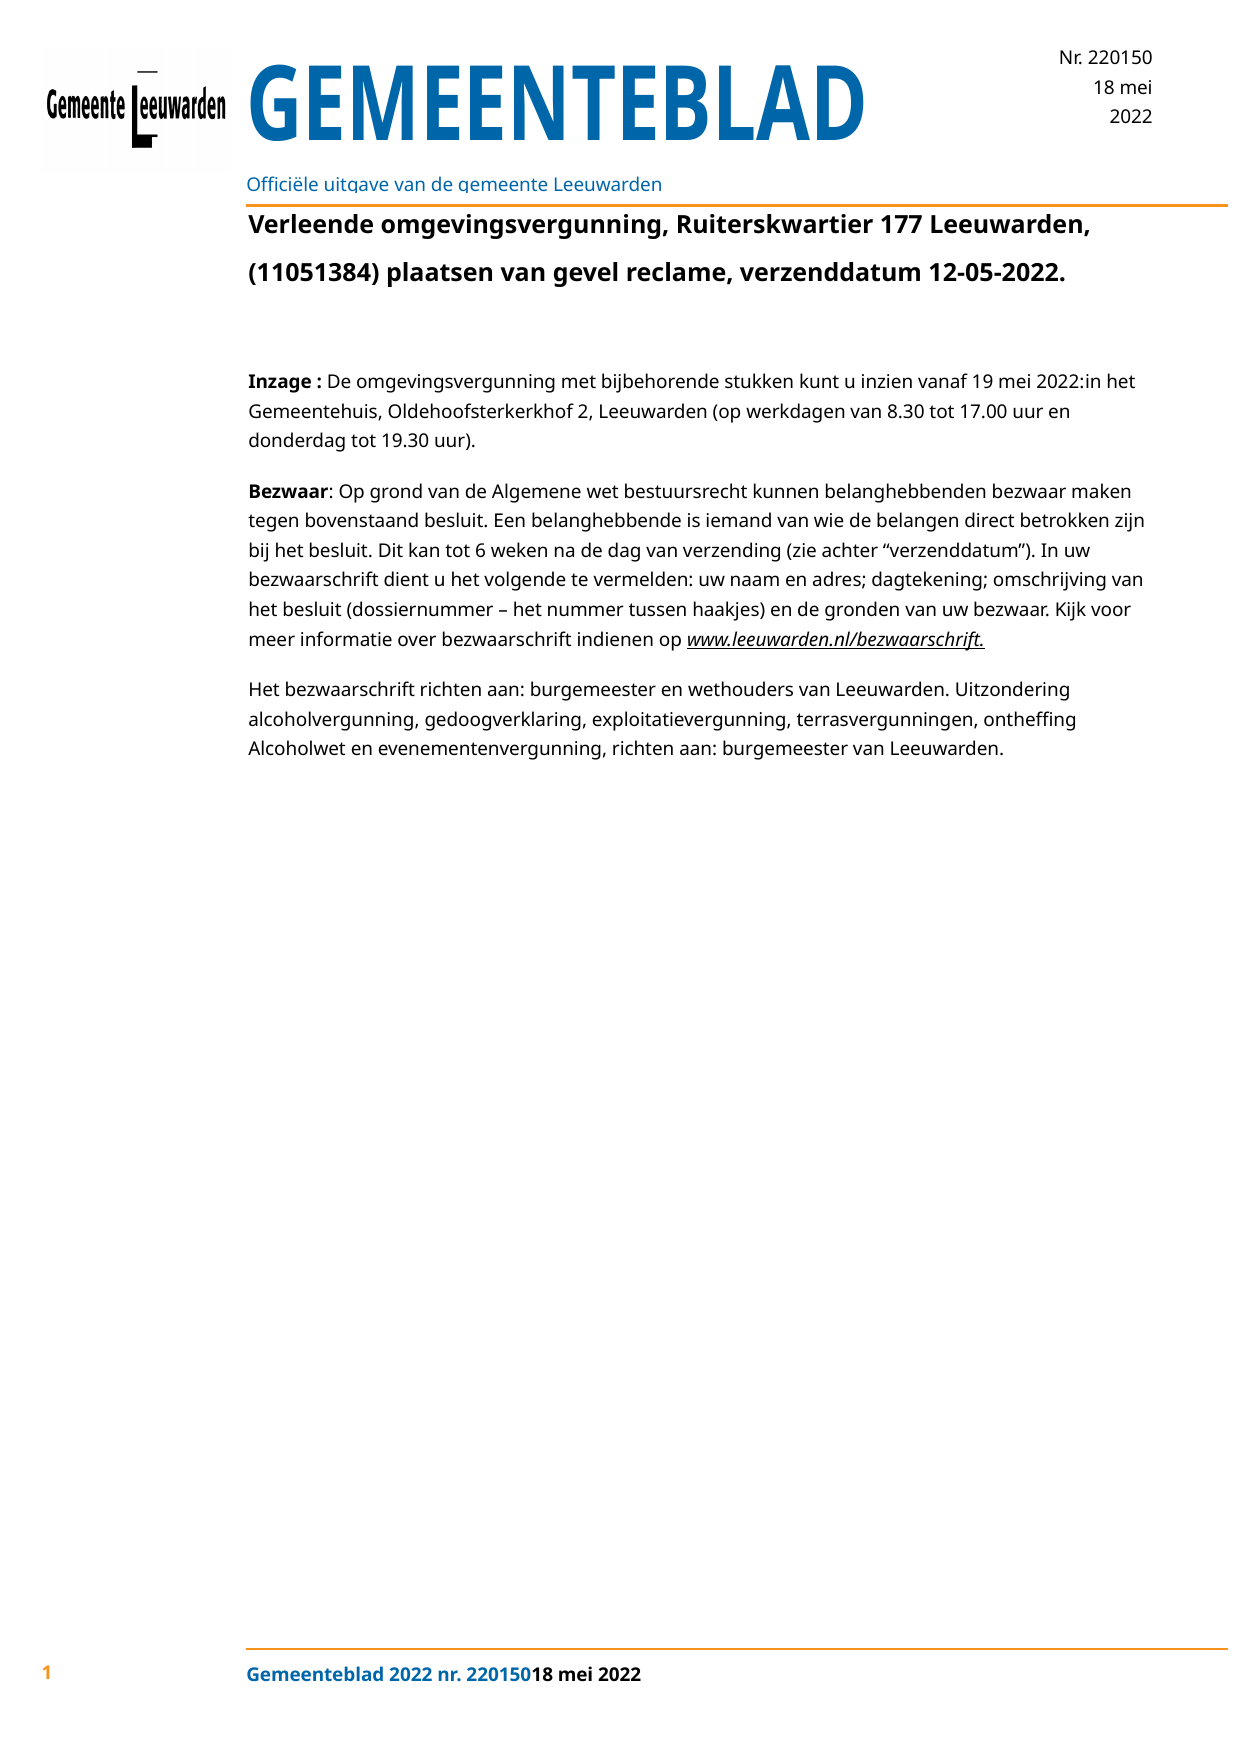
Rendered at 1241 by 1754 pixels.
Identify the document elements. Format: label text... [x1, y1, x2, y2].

text Het bezwaarschrift richten aan: burgemeester en wethouders van Leeuwarden. Uitzondering alcoholvergunning, gedoogverklaring, exploitatievergunning, terrasvergunningen, ontheffing Alcoholwet en evenementenvergunning, richten aan: burgemeester van Leeuwarden. [248, 676, 1152, 761]
text Inzage : De omgevingsvergunning met bijbehorende stukken kunt u inzien vanaf 19 mei 2022:in het Gemeentehuis, Oldehoofsterkerkhof 2, Leeuwarden (op werkdagen van 8.30 tot 17.00 uur en donderdag tot 19.30 uur). [248, 368, 1152, 453]
text Bezwaar: Op grond van de Algemene wet bestuursrecht kunnen belanghebbenden bezwaar maken tegen bovenstaand besluit. Een belanghebbende is iemand van wie de belangen direct betrokken zijn bij het besluit. Dit kan tot 6 weken na de dag van verzending (zie achter “verzenddatum”). In uw bezwaarschrift dient u het volgende te vermelden: uw naam en adres; dagtekening; omschrijving van het besluit (dossiernummer – het nummer tussen haakjes) en de gronden van uw bezwaar. Kijk voor meer informatie over bezwaarschrift indienen op www.leeuwarden.nl/bezwaarschrift. [248, 478, 1152, 652]
text Verleende omgevingsvergunning, Ruiterskwartier 177 Leeuwarden, (11051384) plaatsen van gevel reclame, verzenddatum 12-05-2022. [248, 207, 1152, 288]
picture [41, 47, 231, 172]
